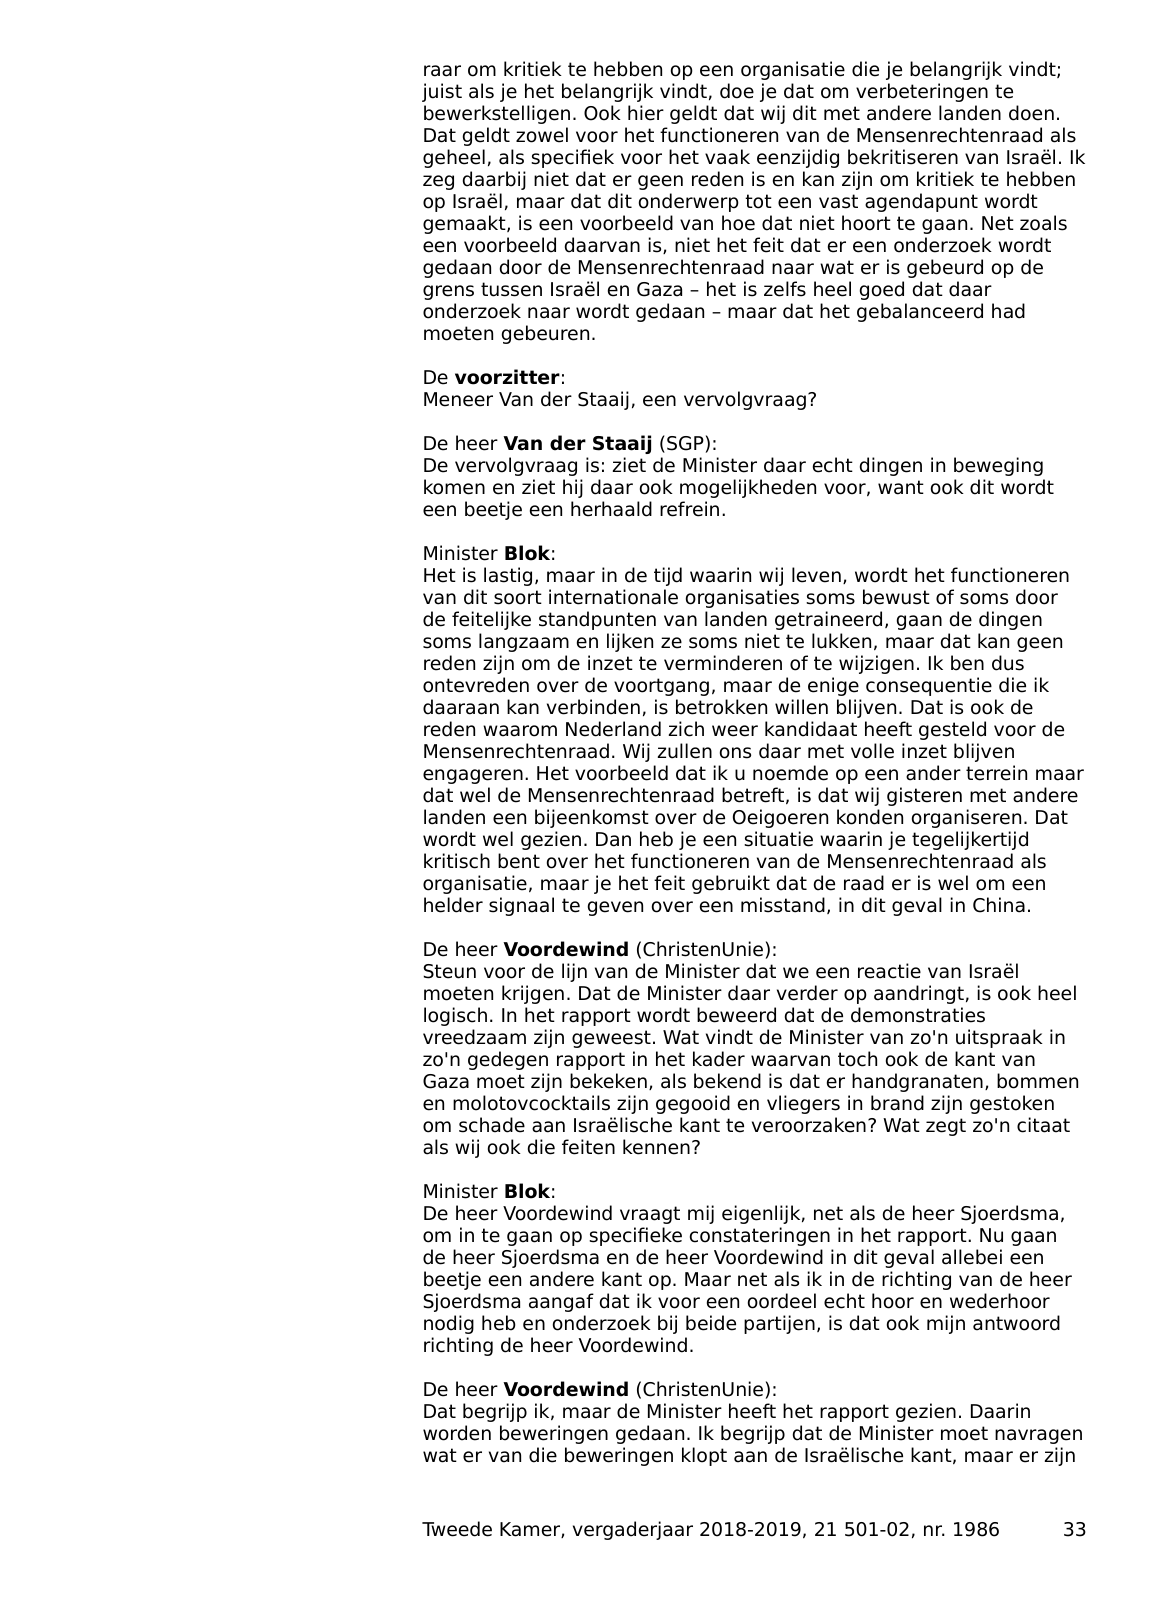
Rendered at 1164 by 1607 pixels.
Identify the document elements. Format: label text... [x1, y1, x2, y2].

text De heer Voordewind (ChristenUnie): [422, 1379, 1087, 1401]
text raar om kritiek te hebben op een organisatie die je belangrijk vindt; juist als je het belangrijk vindt, doe je dat om verbeteringen te bewerkstelligen. Ook hier geldt dat wij dit met andere landen doen. Dat geldt zowel voor het functioneren van de Mensenrechtenraad als geheel, als specifiek voor het vaak eenzijdig bekritiseren van Israël. Ik zeg daarbij niet dat er geen reden is en kan zijn om kritiek te hebben op Israël, maar dat dit onderwerp tot een vast agendapunt wordt gemaakt, is een voorbeeld van hoe dat niet hoort te gaan. Net zoals een voorbeeld daarvan is, niet het feit dat er een onderzoek wordt gedaan door de Mensenrechtenraad naar wat er is gebeurd op de grens tussen Israël en Gaza – het is zelfs heel goed dat daar onderzoek naar wordt gedaan – maar dat het gebalanceerd had moeten gebeuren. [422, 59, 1087, 345]
text De vervolgvraag is: ziet de Minister daar echt dingen in beweging komen en ziet hij daar ook mogelijkheden voor, want ook dit wordt een beetje een herhaald refrein. [422, 455, 1087, 521]
text Het is lastig, maar in de tijd waarin wij leven, wordt het functioneren van dit soort internationale organisaties soms bewust of soms door de feitelijke standpunten van landen getraineerd, gaan de dingen soms langzaam en lijken ze soms niet te lukken, maar dat kan geen reden zijn om de inzet te verminderen of te wijzigen. Ik ben dus ontevreden over de voortgang, maar de enige consequentie die ik daaraan kan verbinden, is betrokken willen blijven. Dat is ook de reden waarom Nederland zich weer kandidaat heeft gesteld voor de Mensenrechtenraad. Wij zullen ons daar met volle inzet blijven engageren. Het voorbeeld dat ik u noemde op een ander terrein maar dat wel de Mensenrechtenraad betreft, is dat wij gisteren met andere landen een bijeenkomst over de Oeigoeren konden organiseren. Dat wordt wel gezien. Dan heb je een situatie waarin je tegelijkertijd kritisch bent over het functioneren van de Mensenrechtenraad als organisatie, maar je het feit gebruikt dat de raad er is wel om een helder signaal te geven over een misstand, in dit geval in China. [422, 565, 1087, 917]
text De heer Van der Staaij (SGP): [422, 433, 1087, 455]
text De voorzitter: [422, 367, 1087, 389]
text Dat begrijp ik, maar de Minister heeft het rapport gezien. Daarin worden beweringen gedaan. Ik begrijp dat de Minister moet navragen wat er van die beweringen klopt aan de Israëlische kant, maar er zijn [422, 1401, 1087, 1467]
text Minister Blok: [422, 1181, 1087, 1203]
text De heer Voordewind (ChristenUnie): [422, 939, 1087, 961]
text Steun voor de lijn van de Minister dat we een reactie van Israël moeten krijgen. Dat de Minister daar verder op aandringt, is ook heel logisch. In het rapport wordt beweerd dat de demonstraties vreedzaam zijn geweest. Wat vindt de Minister van zo'n uitspraak in zo'n gedegen rapport in het kader waarvan toch ook de kant van Gaza moet zijn bekeken, als bekend is dat er handgranaten, bommen en molotovcocktails zijn gegooid en vliegers in brand zijn gestoken om schade aan Israëlische kant te veroorzaken? Wat zegt zo'n citaat als wij ook die feiten kennen? [422, 961, 1087, 1159]
text De heer Voordewind vraagt mij eigenlijk, net als de heer Sjoerdsma, om in te gaan op specifieke constateringen in het rapport. Nu gaan de heer Sjoerdsma en de heer Voordewind in dit geval allebei een beetje een andere kant op. Maar net als ik in de richting van de heer Sjoerdsma aangaf dat ik voor een oordeel echt hoor en wederhoor nodig heb en onderzoek bij beide partijen, is dat ook mijn antwoord richting de heer Voordewind. [422, 1203, 1087, 1357]
text Minister Blok: [422, 543, 1087, 565]
text Meneer Van der Staaij, een vervolgvraag? [422, 389, 1087, 411]
